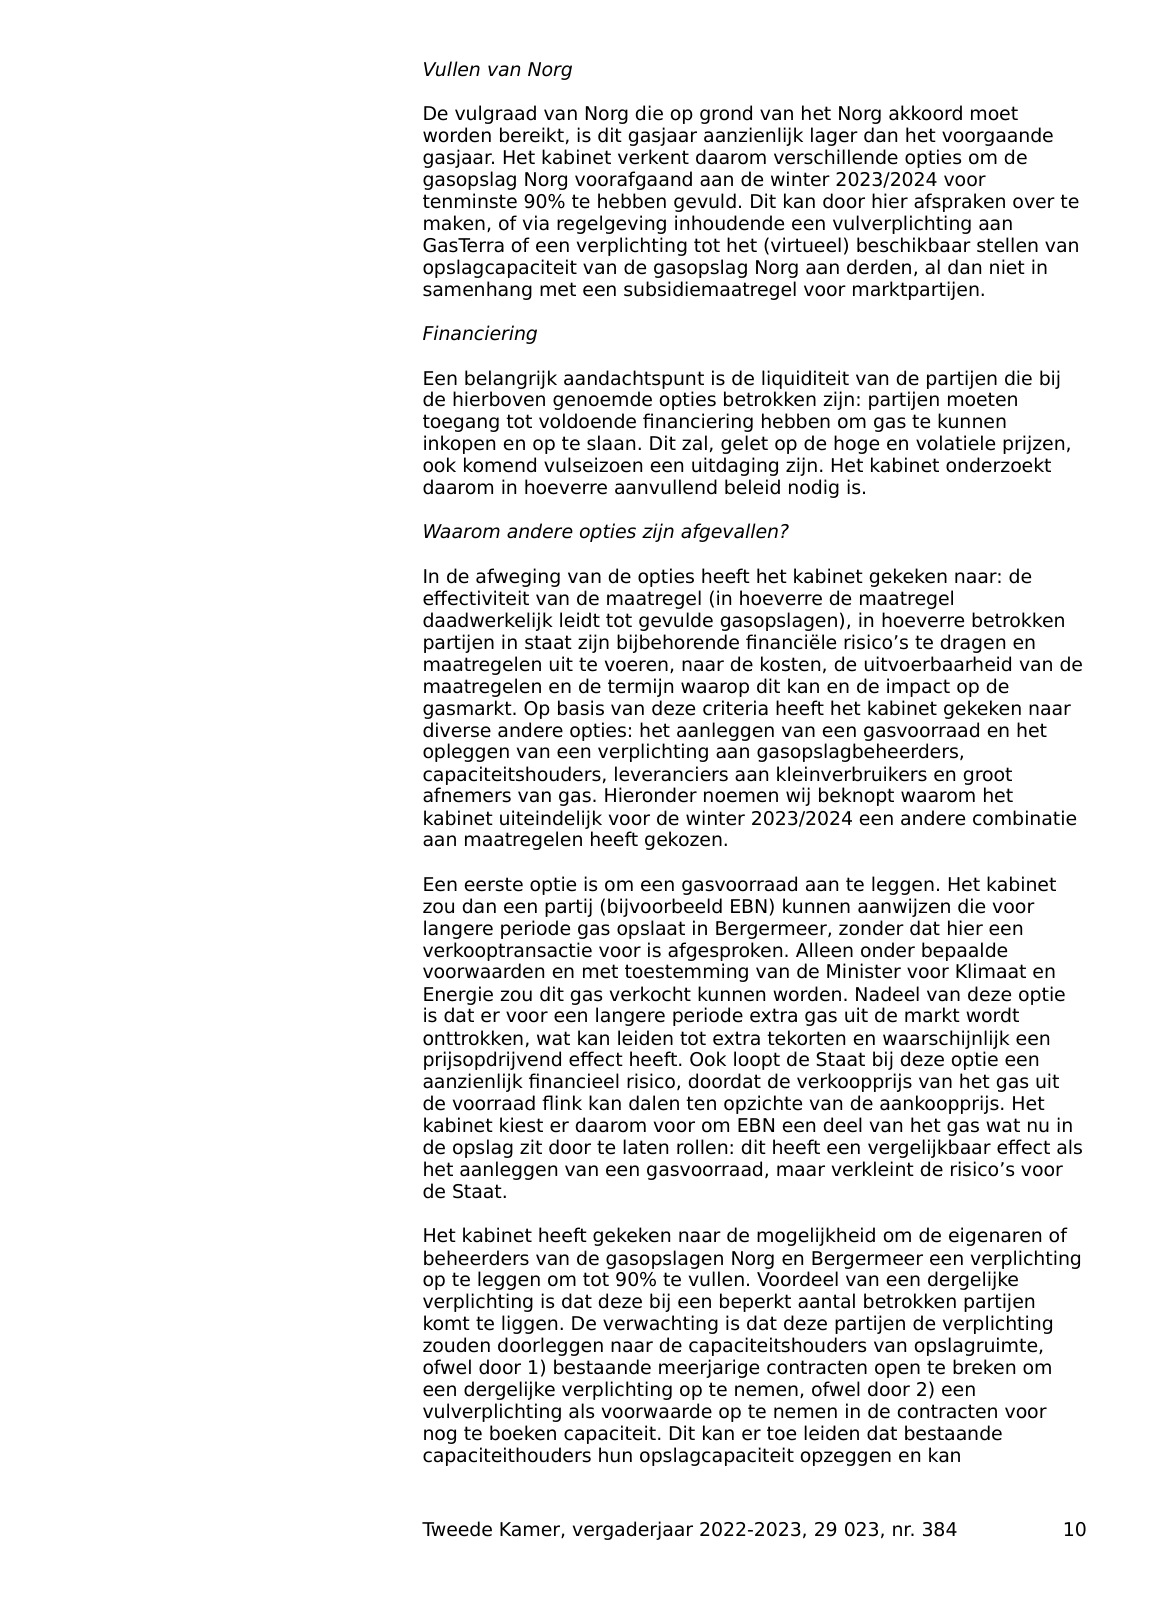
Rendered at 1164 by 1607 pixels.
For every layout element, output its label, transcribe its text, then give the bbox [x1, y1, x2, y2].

text Een eerste optie is om een gasvoorraad aan te leggen. Het kabinet zou dan een partij (bijvoorbeeld EBN) kunnen aanwijzen die voor langere periode gas opslaat in Bergermeer, zonder dat hier een verkooptransactie voor is afgesproken. Alleen onder bepaalde voorwaarden en met toestemming van de Minister voor Klimaat en Energie zou dit gas verkocht kunnen worden. Nadeel van deze optie is dat er voor een langere periode extra gas uit de markt wordt onttrokken, wat kan leiden tot extra tekorten en waarschijnlijk een prijsopdrijvend effect heeft. Ook loopt de Staat bij deze optie een aanzienlijk financieel risico, doordat de verkoopprijs van het gas uit de voorraad flink kan dalen ten opzichte van de aankoopprijs. Het kabinet kiest er daarom voor om EBN een deel van het gas wat nu in de opslag zit door te laten rollen: dit heeft een vergelijkbaar effect als het aanleggen van een gasvoorraad, maar verkleint de risico’s voor de Staat. [422, 873, 1087, 1203]
subtitle Waarom andere opties zijn afgevallen? [422, 521, 1087, 543]
subtitle Vullen van Norg [422, 59, 1087, 81]
subtitle Financiering [422, 323, 1087, 345]
text In de afweging van de opties heeft het kabinet gekeken naar: de effectiviteit van de maatregel (in hoeverre de maatregel daadwerkelijk leidt tot gevulde gasopslagen), in hoeverre betrokken partijen in staat zijn bijbehorende financiële risico’s te dragen en maatregelen uit te voeren, naar de kosten, de uitvoerbaarheid van de maatregelen en de termijn waarop dit kan en de impact op de gasmarkt. Op basis van deze criteria heeft het kabinet gekeken naar diverse andere opties: het aanleggen van een gasvoorraad en het opleggen van een verplichting aan gasopslagbeheerders, capaciteitshouders, leveranciers aan kleinverbruikers en groot afnemers van gas. Hieronder noemen wij beknopt waarom het kabinet uiteindelijk voor de winter 2023/2024 een andere combinatie aan maatregelen heeft gekozen. [422, 566, 1087, 851]
text Het kabinet heeft gekeken naar de mogelijkheid om de eigenaren of beheerders van de gasopslagen Norg en Bergermeer een verplichting op te leggen om tot 90% te vullen. Voordeel van een dergelijke verplichting is dat deze bij een beperkt aantal betrokken partijen komt te liggen. De verwachting is dat deze partijen de verplichting zouden doorleggen naar de capaciteitshouders van opslagruimte, ofwel door 1) bestaande meerjarige contracten open te breken om een dergelijke verplichting op te nemen, ofwel door 2) een vulverplichting als voorwaarde op te nemen in de contracten voor nog te boeken capaciteit. Dit kan er toe leiden dat bestaande capaciteithouders hun opslagcapaciteit opzeggen en kan [422, 1225, 1087, 1467]
text Een belangrijk aandachtspunt is de liquiditeit van de partijen die bij de hierboven genoemde opties betrokken zijn: partijen moeten toegang tot voldoende financiering hebben om gas te kunnen inkopen en op te slaan. Dit zal, gelet op de hoge en volatiele prijzen, ook komend vulseizoen een uitdaging zijn. Het kabinet onderzoekt daarom in hoeverre aanvullend beleid nodig is. [422, 367, 1087, 499]
text De vulgraad van Norg die op grond van het Norg akkoord moet worden bereikt, is dit gasjaar aanzienlijk lager dan het voorgaande gasjaar. Het kabinet verkent daarom verschillende opties om de gasopslag Norg voorafgaand aan de winter 2023/2024 voor tenminste 90% te hebben gevuld. Dit kan door hier afspraken over te maken, of via regelgeving inhoudende een vulverplichting aan GasTerra of een verplichting tot het (virtueel) beschikbaar stellen van opslagcapaciteit van de gasopslag Norg aan derden, al dan niet in samenhang met een subsidiemaatregel voor marktpartijen. [422, 103, 1087, 301]
